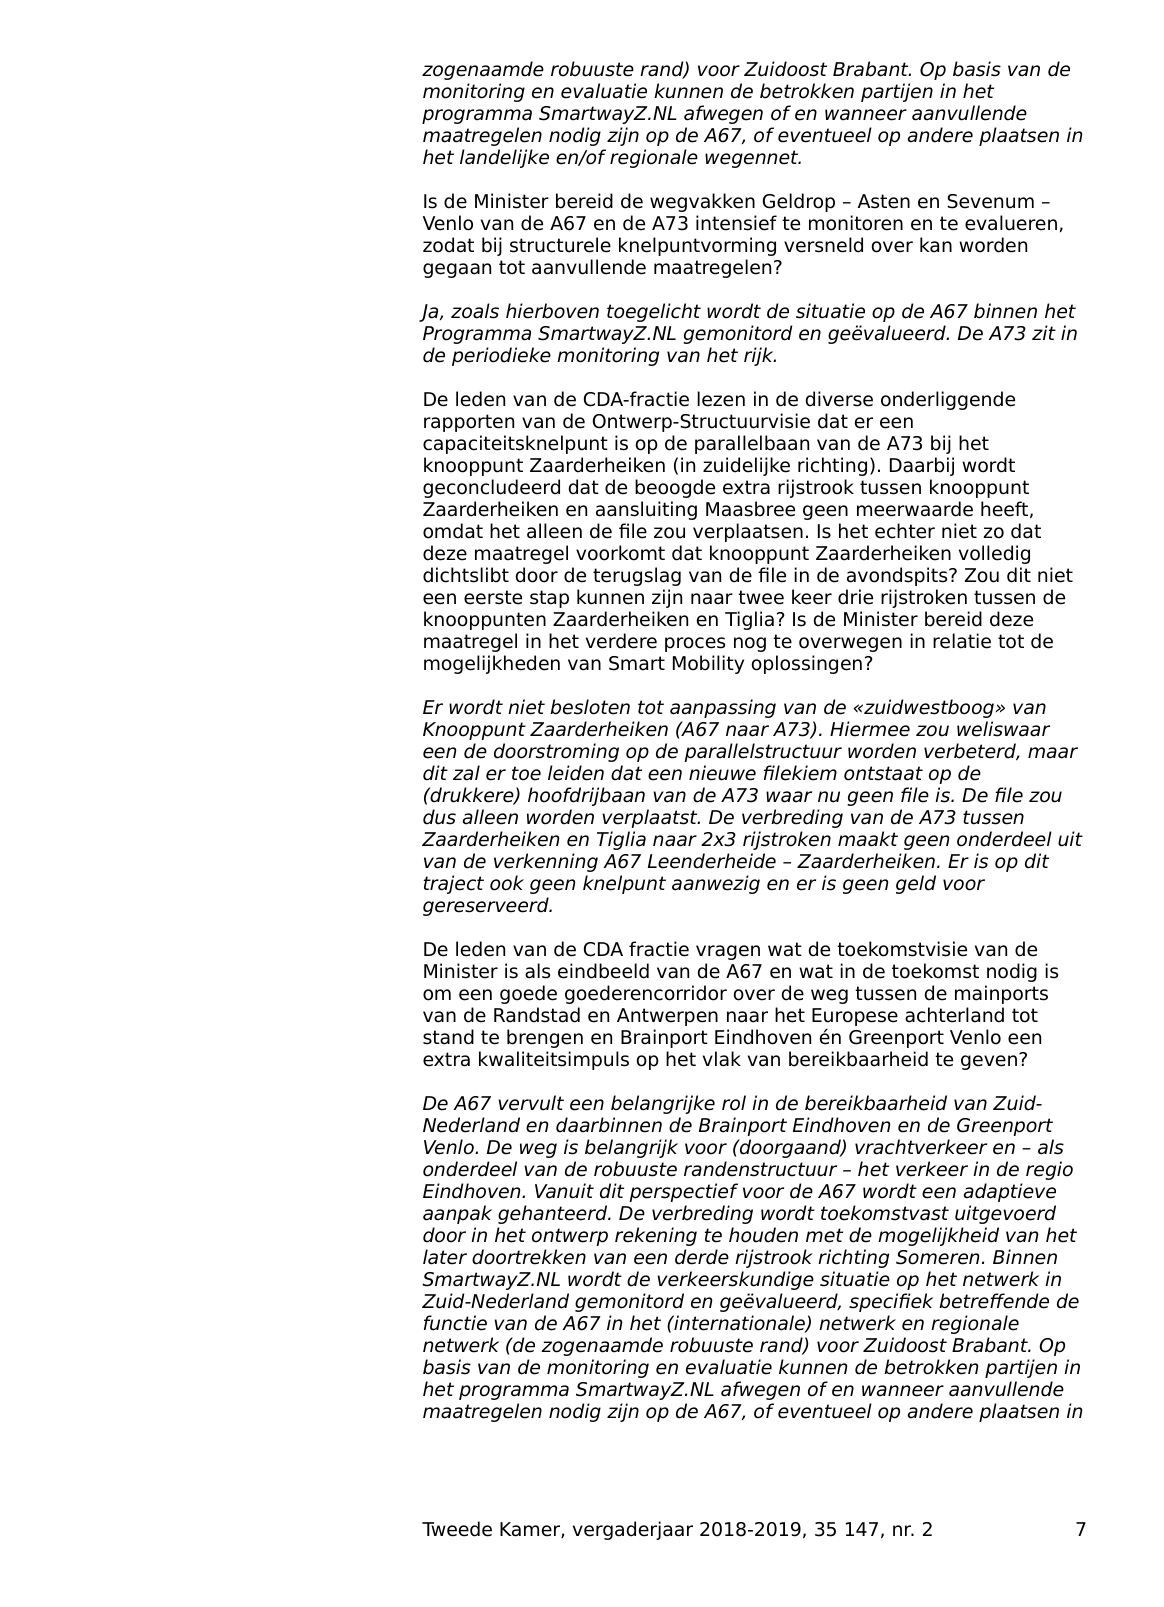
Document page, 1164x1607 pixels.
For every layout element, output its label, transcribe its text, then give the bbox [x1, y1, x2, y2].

text Er wordt niet besloten tot aanpassing van de «zuidwestboog» van Knooppunt Zaarderheiken (A67 naar A73). Hiermee zou weliswaar een de doorstroming op de parallelstructuur worden verbeterd, maar dit zal er toe leiden dat een nieuwe filekiem ontstaat op de (drukkere) hoofdrijbaan van de A73 waar nu geen file is. De file zou dus alleen worden verplaatst. De verbreding van de A73 tussen Zaarderheiken en Tiglia naar 2x3 rijstroken maakt geen onderdeel uit van de verkenning A67 Leenderheide – Zaarderheiken. Er is op dit traject ook geen knelpunt aanwezig en er is geen geld voor gereserveerd. [422, 697, 1087, 917]
text Ja, zoals hierboven toegelicht wordt de situatie op de A67 binnen het Programma SmartwayZ.NL gemonitord en geëvalueerd. De A73 zit in de periodieke monitoring van het rijk. [422, 301, 1087, 367]
text De leden van de CDA-fractie lezen in de diverse onderliggende rapporten van de Ontwerp-Structuurvisie dat er een capaciteitsknelpunt is op de parallelbaan van de A73 bij het knooppunt Zaarderheiken (in zuidelijke richting). Daarbij wordt geconcludeerd dat de beoogde extra rijstrook tussen knooppunt Zaarderheiken en aansluiting Maasbree geen meerwaarde heeft, omdat het alleen de file zou verplaatsen. Is het echter niet zo dat deze maatregel voorkomt dat knooppunt Zaarderheiken volledig dichtslibt door de terugslag van de file in de avondspits? Zou dit niet een eerste stap kunnen zijn naar twee keer drie rijstroken tussen de knooppunten Zaarderheiken en Tiglia? Is de Minister bereid deze maatregel in het verdere proces nog te overwegen in relatie tot de mogelijkheden van Smart Mobility oplossingen? [422, 389, 1087, 675]
text Is de Minister bereid de wegvakken Geldrop – Asten en Sevenum – Venlo van de A67 en de A73 intensief te monitoren en te evalueren, zodat bij structurele knelpuntvorming versneld over kan worden gegaan tot aanvullende maatregelen? [422, 191, 1087, 279]
text De leden van de CDA fractie vragen wat de toekomstvisie van de Minister is als eindbeeld van de A67 en wat in de toekomst nodig is om een goede goederencorridor over de weg tussen de mainports van de Randstad en Antwerpen naar het Europese achterland tot stand te brengen en Brainport Eindhoven én Greenport Venlo een extra kwaliteitsimpuls op het vlak van bereikbaarheid te geven? [422, 939, 1087, 1071]
text De A67 vervult een belangrijke rol in de bereikbaarheid van Zuid-Nederland en daarbinnen de Brainport Eindhoven en de Greenport Venlo. De weg is belangrijk voor (doorgaand) vrachtverkeer en – als onderdeel van de robuuste randenstructuur – het verkeer in de regio Eindhoven. Vanuit dit perspectief voor de A67 wordt een adaptieve aanpak gehanteerd. De verbreding wordt toekomstvast uitgevoerd door in het ontwerp rekening te houden met de mogelijkheid van het later doortrekken van een derde rijstrook richting Someren. Binnen SmartwayZ.NL wordt de verkeerskundige situatie op het netwerk in Zuid-Nederland gemonitord en geëvalueerd, specifiek betreffende de functie van de A67 in het (internationale) netwerk en regionale netwerk (de zogenaamde robuuste rand) voor Zuidoost Brabant. Op basis van de monitoring en evaluatie kunnen de betrokken partijen in het programma SmartwayZ.NL afwegen of en wanneer aanvullende maatregelen nodig zijn op de A67, of eventueel op andere plaatsen in [422, 1093, 1087, 1423]
text zogenaamde robuuste rand) voor Zuidoost Brabant. Op basis van de monitoring en evaluatie kunnen de betrokken partijen in het programma SmartwayZ.NL afwegen of en wanneer aanvullende maatregelen nodig zijn op de A67, of eventueel op andere plaatsen in het landelijke en/of regionale wegennet. [422, 59, 1087, 169]
